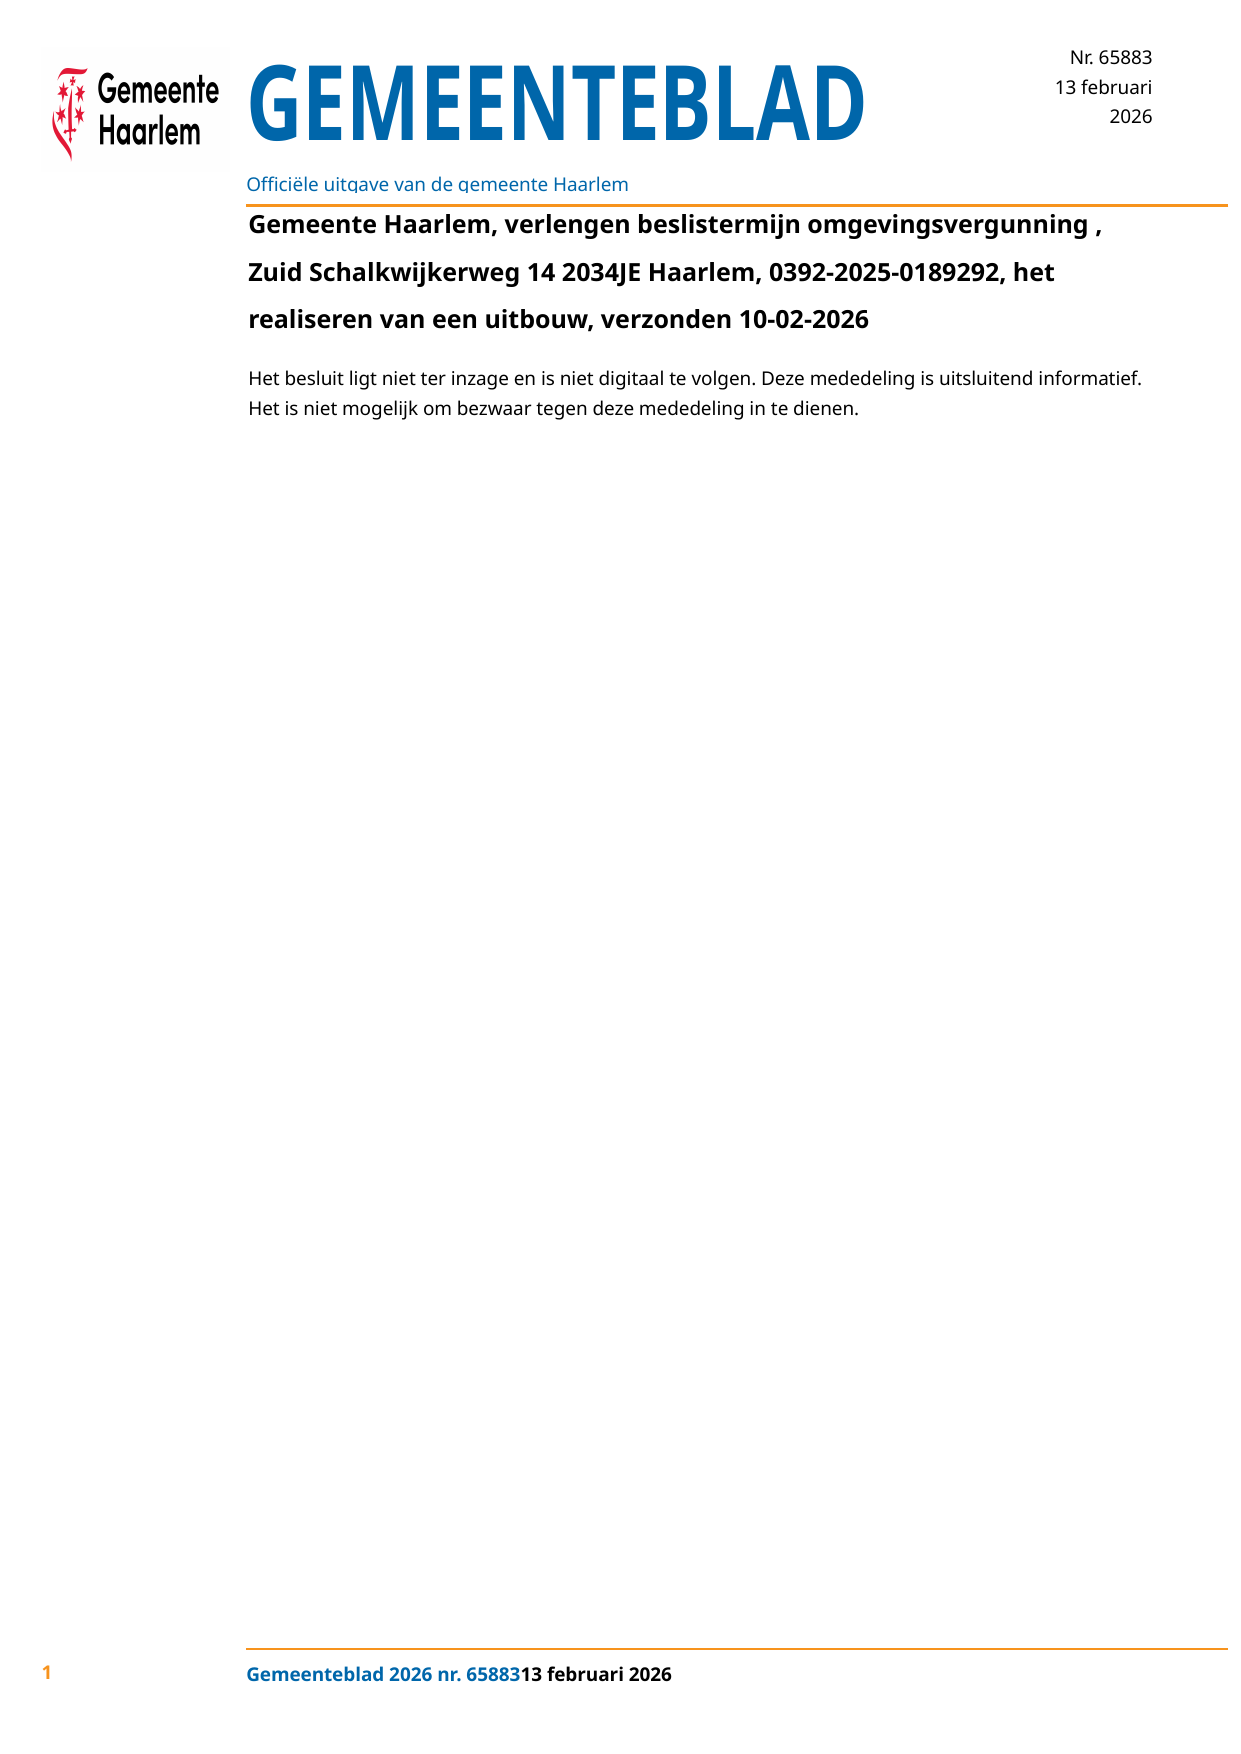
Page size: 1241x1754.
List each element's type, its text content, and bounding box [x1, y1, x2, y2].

text Het besluit ligt niet ter inzage en is niet digitaal te volgen. Deze mededeling is uitsluitend informatief. Het is niet mogelijk om bezwaar tegen deze mededeling in te dienen. [248, 366, 1152, 421]
picture [41, 47, 231, 172]
text Gemeente Haarlem, verlengen beslistermijn omgevingsvergunning , Zuid Schalkwijkerweg 14 2034JE Haarlem, 0392-2025-0189292, het realiseren van een uitbouw, verzonden 10-02-2026 [248, 207, 1152, 336]
